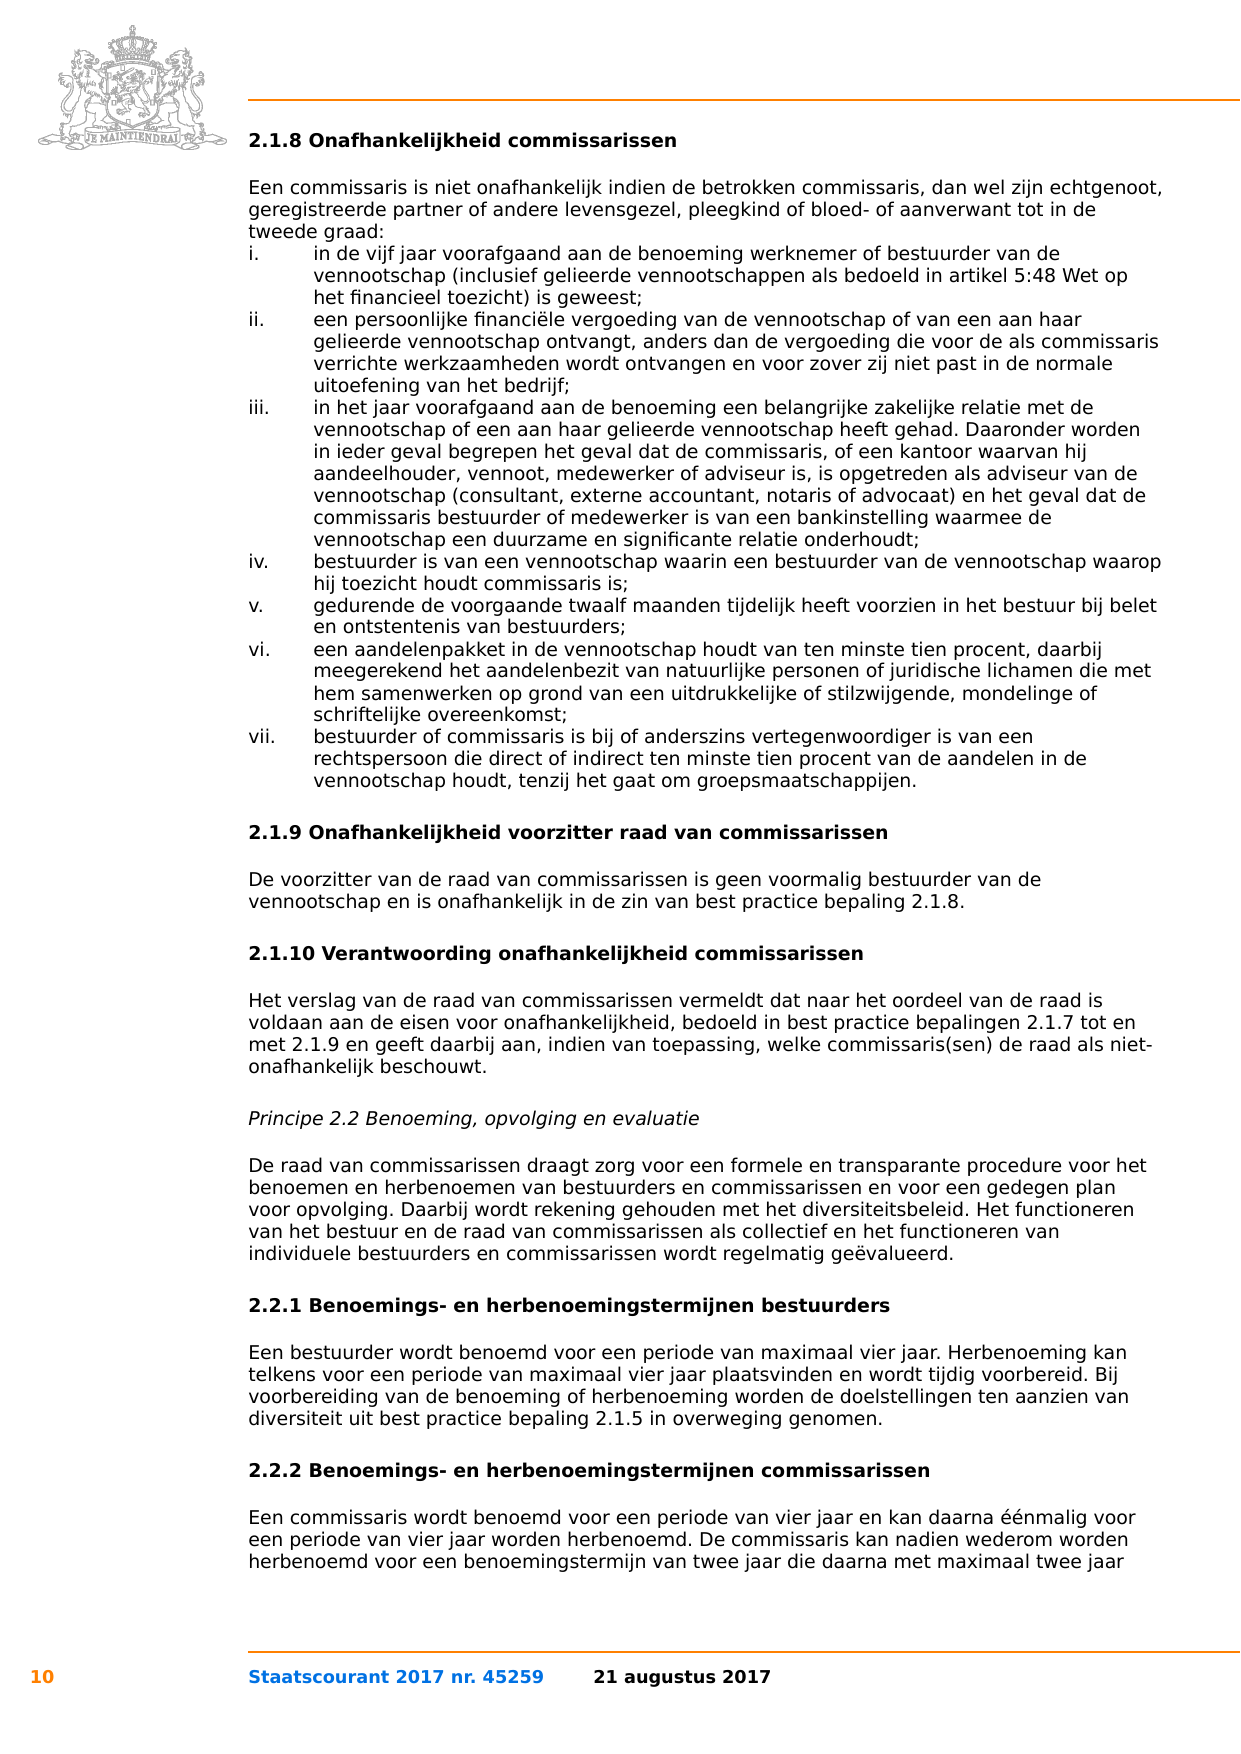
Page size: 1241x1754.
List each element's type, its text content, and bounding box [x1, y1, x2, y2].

text v. gedurende de voorgaande twaalf maanden tijdelijk heeft voorzien in het bestuur bij belet en ontstentenis van bestuurders; [248, 594, 1163, 638]
subtitle 2.2.2 Benoemings- en herbenoemingstermijnen commissarissen [248, 1460, 1163, 1482]
text De voorzitter van de raad van commissarissen is geen voormalig bestuurder van de vennootschap en is onafhankelijk in de zin van best practice bepaling 2.1.8. [248, 869, 1163, 913]
subtitle 2.1.9 Onafhankelijkheid voorzitter raad van commissarissen [248, 822, 1163, 844]
subtitle 2.2.1 Benoemings- en herbenoemingstermijnen bestuurders [248, 1295, 1163, 1317]
subtitle 2.1.10 Verantwoording onafhankelijkheid commissarissen [248, 943, 1163, 965]
text iii. in het jaar voorafgaand aan de benoeming een belangrijke zakelijke relatie met de vennootschap of een aan haar gelieerde vennootschap heeft gehad. Daaronder worden in ieder geval begrepen het geval dat de commissaris, of een kantoor waarvan hij aandeelhouder, vennoot, medewerker of adviseur is, is opgetreden als adviseur van de vennootschap (consultant, externe accountant, notaris of advocaat) en het geval dat de commissaris bestuurder of medewerker is van een bankinstelling waarmee de vennootschap een duurzame en significante relatie onderhoudt; [248, 397, 1163, 551]
text Een bestuurder wordt benoemd voor een periode van maximaal vier jaar. Herbenoeming kan telkens voor een periode van maximaal vier jaar plaatsvinden en wordt tijdig voorbereid. Bij voorbereiding van de benoeming of herbenoeming worden de doelstellingen ten aanzien van diversiteit uit best practice bepaling 2.1.5 in overweging genomen. [248, 1342, 1163, 1430]
text vii. bestuurder of commissaris is bij of anderszins vertegenwoordiger is van een rechtspersoon die direct of indirect ten minste tien procent van de aandelen in de vennootschap houdt, tenzij het gaat om groepsmaatschappijen. [248, 726, 1163, 792]
picture [38, 25, 227, 150]
text De raad van commissarissen draagt zorg voor een formele en transparante procedure voor het benoemen en herbenoemen van bestuurders en commissarissen en voor een gedegen plan voor opvolging. Daarbij wordt rekening gehouden met het diversiteitsbeleid. Het functioneren van het bestuur en de raad van commissarissen als collectief en het functioneren van individuele bestuurders en commissarissen wordt regelmatig geëvalueerd. [248, 1155, 1163, 1265]
text i. in de vijf jaar voorafgaand aan de benoeming werknemer of bestuurder van de vennootschap (inclusief gelieerde vennootschappen als bedoeld in artikel 5:48 Wet op het financieel toezicht) is geweest; [248, 243, 1163, 309]
text Een commissaris is niet onafhankelijk indien de betrokken commissaris, dan wel zijn echtgenoot, geregistreerde partner of andere levensgezel, pleegkind of bloed- of aanverwant tot in de tweede graad: [248, 177, 1163, 243]
text ii. een persoonlijke financiële vergoeding van de vennootschap of van een aan haar gelieerde vennootschap ontvangt, anders dan de vergoeding die voor de als commissaris verrichte werkzaamheden wordt ontvangen en voor zover zij niet past in de normale uitoefening van het bedrijf; [248, 309, 1163, 397]
subtitle Principe 2.2 Benoeming, opvolging en evaluatie [248, 1108, 1163, 1130]
text vi. een aandelenpakket in de vennootschap houdt van ten minste tien procent, daarbij meegerekend het aandelenbezit van natuurlijke personen of juridische lichamen die met hem samenwerken op grond van een uitdrukkelijke of stilzwijgende, mondelinge of schriftelijke overeenkomst; [248, 638, 1163, 726]
text iv. bestuurder is van een vennootschap waarin een bestuurder van de vennootschap waarop hij toezicht houdt commissaris is; [248, 551, 1163, 594]
text Het verslag van de raad van commissarissen vermeldt dat naar het oordeel van de raad is voldaan aan de eisen voor onafhankelijkheid, bedoeld in best practice bepalingen 2.1.7 tot en met 2.1.9 en geeft daarbij aan, indien van toepassing, welke commissaris(sen) de raad als niet-onafhankelijk beschouwt. [248, 990, 1163, 1078]
subtitle 2.1.8 Onafhankelijkheid commissarissen [248, 130, 1163, 152]
text Een commissaris wordt benoemd voor een periode van vier jaar en kan daarna éénmalig voor een periode van vier jaar worden herbenoemd. De commissaris kan nadien wederom worden herbenoemd voor een benoemingstermijn van twee jaar die daarna met maximaal twee jaar [248, 1507, 1163, 1573]
